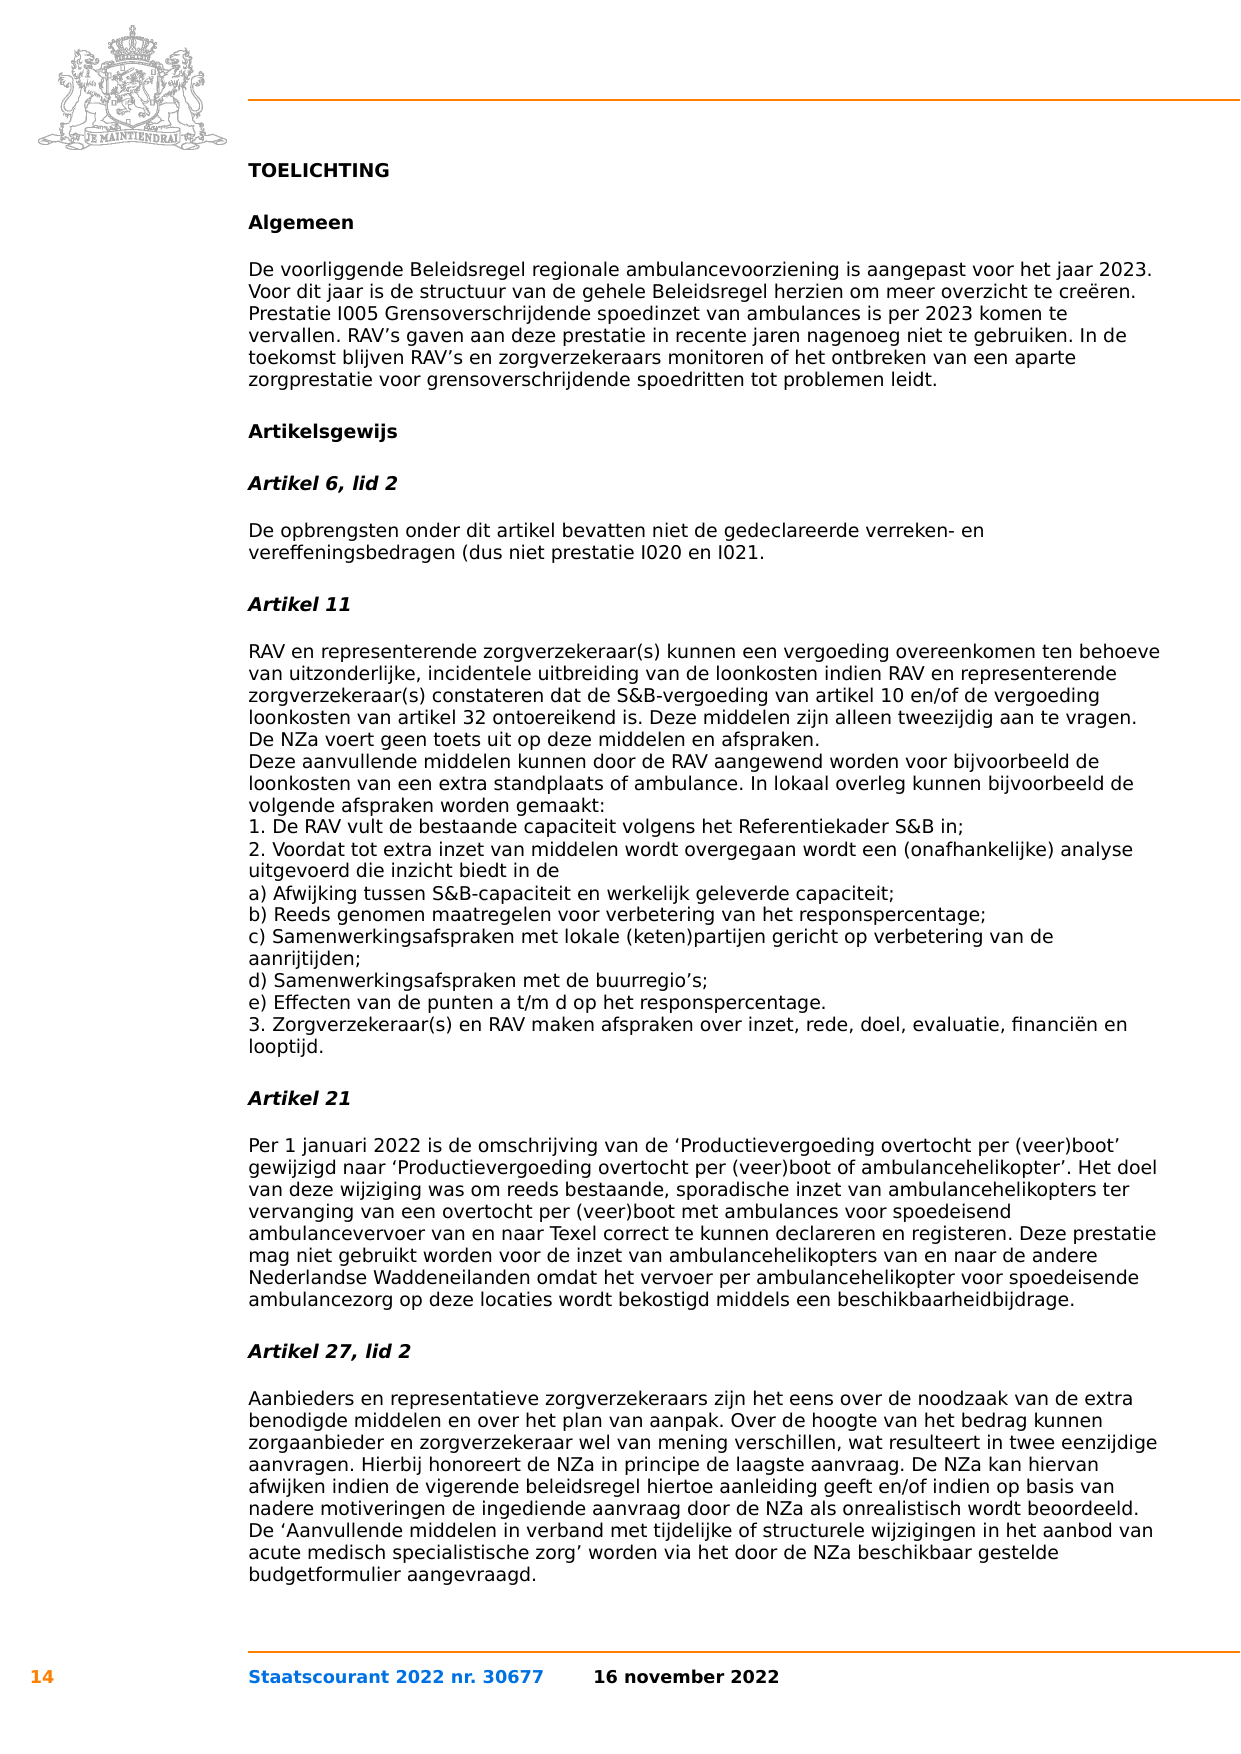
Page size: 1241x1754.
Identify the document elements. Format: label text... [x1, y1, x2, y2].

text RAV en representerende zorgverzekeraar(s) kunnen een vergoeding overeenkomen ten behoeve van uitzonderlijke, incidentele uitbreiding van de loonkosten indien RAV en representerende zorgverzekeraar(s) constateren dat de S&B-vergoeding van artikel 10 en/of de vergoeding loonkosten van artikel 32 ontoereikend is. Deze middelen zijn alleen tweezijdig aan te vragen. De NZa voert geen toets uit op deze middelen en afspraken. [248, 641, 1163, 751]
subtitle Algemeen [248, 212, 1163, 234]
text 1. De RAV vult de bestaande capaciteit volgens het Referentiekader S&B in; [248, 816, 1163, 838]
subtitle TOELICHTING [248, 160, 1163, 182]
text c) Samenwerkingsafspraken met lokale (keten)partijen gericht op verbetering van de aanrijtijden; [248, 926, 1163, 970]
subtitle Artikel 21 [248, 1088, 1163, 1110]
text Aanbieders en representatieve zorgverzekeraars zijn het eens over de noodzaak van de extra benodigde middelen en over het plan van aanpak. Over de hoogte van het bedrag kunnen zorgaanbieder en zorgverzekeraar wel van mening verschillen, wat resulteert in twee eenzijdige aanvragen. Hierbij honoreert de NZa in principe de laagste aanvraag. De NZa kan hiervan afwijken indien de vigerende beleidsregel hiertoe aanleiding geeft en/of indien op basis van nadere motiveringen de ingediende aanvraag door de NZa als onrealistisch wordt beoordeeld. [248, 1388, 1163, 1520]
subtitle Artikel 11 [248, 594, 1163, 616]
subtitle Artikel 27, lid 2 [248, 1341, 1163, 1363]
text De opbrengsten onder dit artikel bevatten niet de gedeclareerde verreken- en vereffeningsbedragen (dus niet prestatie I020 en I021. [248, 520, 1163, 564]
text 2. Voordat tot extra inzet van middelen wordt overgegaan wordt een (onafhankelijke) analyse uitgevoerd die inzicht biedt in de [248, 838, 1163, 882]
text b) Reeds genomen maatregelen voor verbetering van het responspercentage; [248, 904, 1163, 926]
text Prestatie I005 Grensoverschrijdende spoedinzet van ambulances is per 2023 komen te vervallen. RAV’s gaven aan deze prestatie in recente jaren nagenoeg niet te gebruiken. In de toekomst blijven RAV’s en zorgverzekeraars monitoren of het ontbreken van een aparte zorgprestatie voor grensoverschrijdende spoedritten tot problemen leidt. [248, 303, 1163, 391]
picture [38, 25, 227, 150]
text Per 1 januari 2022 is de omschrijving van de ‘Productievergoeding overtocht per (veer)boot’ gewijzigd naar ‘Productievergoeding overtocht per (veer)boot of ambulancehelikopter’. Het doel van deze wijziging was om reeds bestaande, sporadische inzet van ambulancehelikopters ter vervanging van een overtocht per (veer)boot met ambulances voor spoedeisend ambulancevervoer van en naar Texel correct te kunnen declareren en registeren. Deze prestatie mag niet gebruikt worden voor de inzet van ambulancehelikopters van en naar de andere Nederlandse Waddeneilanden omdat het vervoer per ambulancehelikopter voor spoedeisende ambulancezorg op deze locaties wordt bekostigd middels een beschikbaarheidbijdrage. [248, 1135, 1163, 1311]
text Deze aanvullende middelen kunnen door de RAV aangewend worden voor bijvoorbeeld de loonkosten van een extra standplaats of ambulance. In lokaal overleg kunnen bijvoorbeeld de volgende afspraken worden gemaakt: [248, 751, 1163, 816]
text e) Effecten van de punten a t/m d op het responspercentage. [248, 992, 1163, 1014]
text De voorliggende Beleidsregel regionale ambulancevoorziening is aangepast voor het jaar 2023. Voor dit jaar is de structuur van de gehele Beleidsregel herzien om meer overzicht te creëren. [248, 259, 1163, 303]
subtitle Artikelsgewijs [248, 421, 1163, 443]
text De ‘Aanvullende middelen in verband met tijdelijke of structurele wijzigingen in het aanbod van acute medisch specialistische zorg’ worden via het door de NZa beschikbaar gestelde budgetformulier aangevraagd. [248, 1520, 1163, 1586]
text a) Afwijking tussen S&B-capaciteit en werkelijk geleverde capaciteit; [248, 882, 1163, 904]
subtitle Artikel 6, lid 2 [248, 473, 1163, 495]
text d) Samenwerkingsafspraken met de buurregio’s; [248, 970, 1163, 992]
text 3. Zorgverzekeraar(s) en RAV maken afspraken over inzet, rede, doel, evaluatie, financiën en looptijd. [248, 1014, 1163, 1058]
